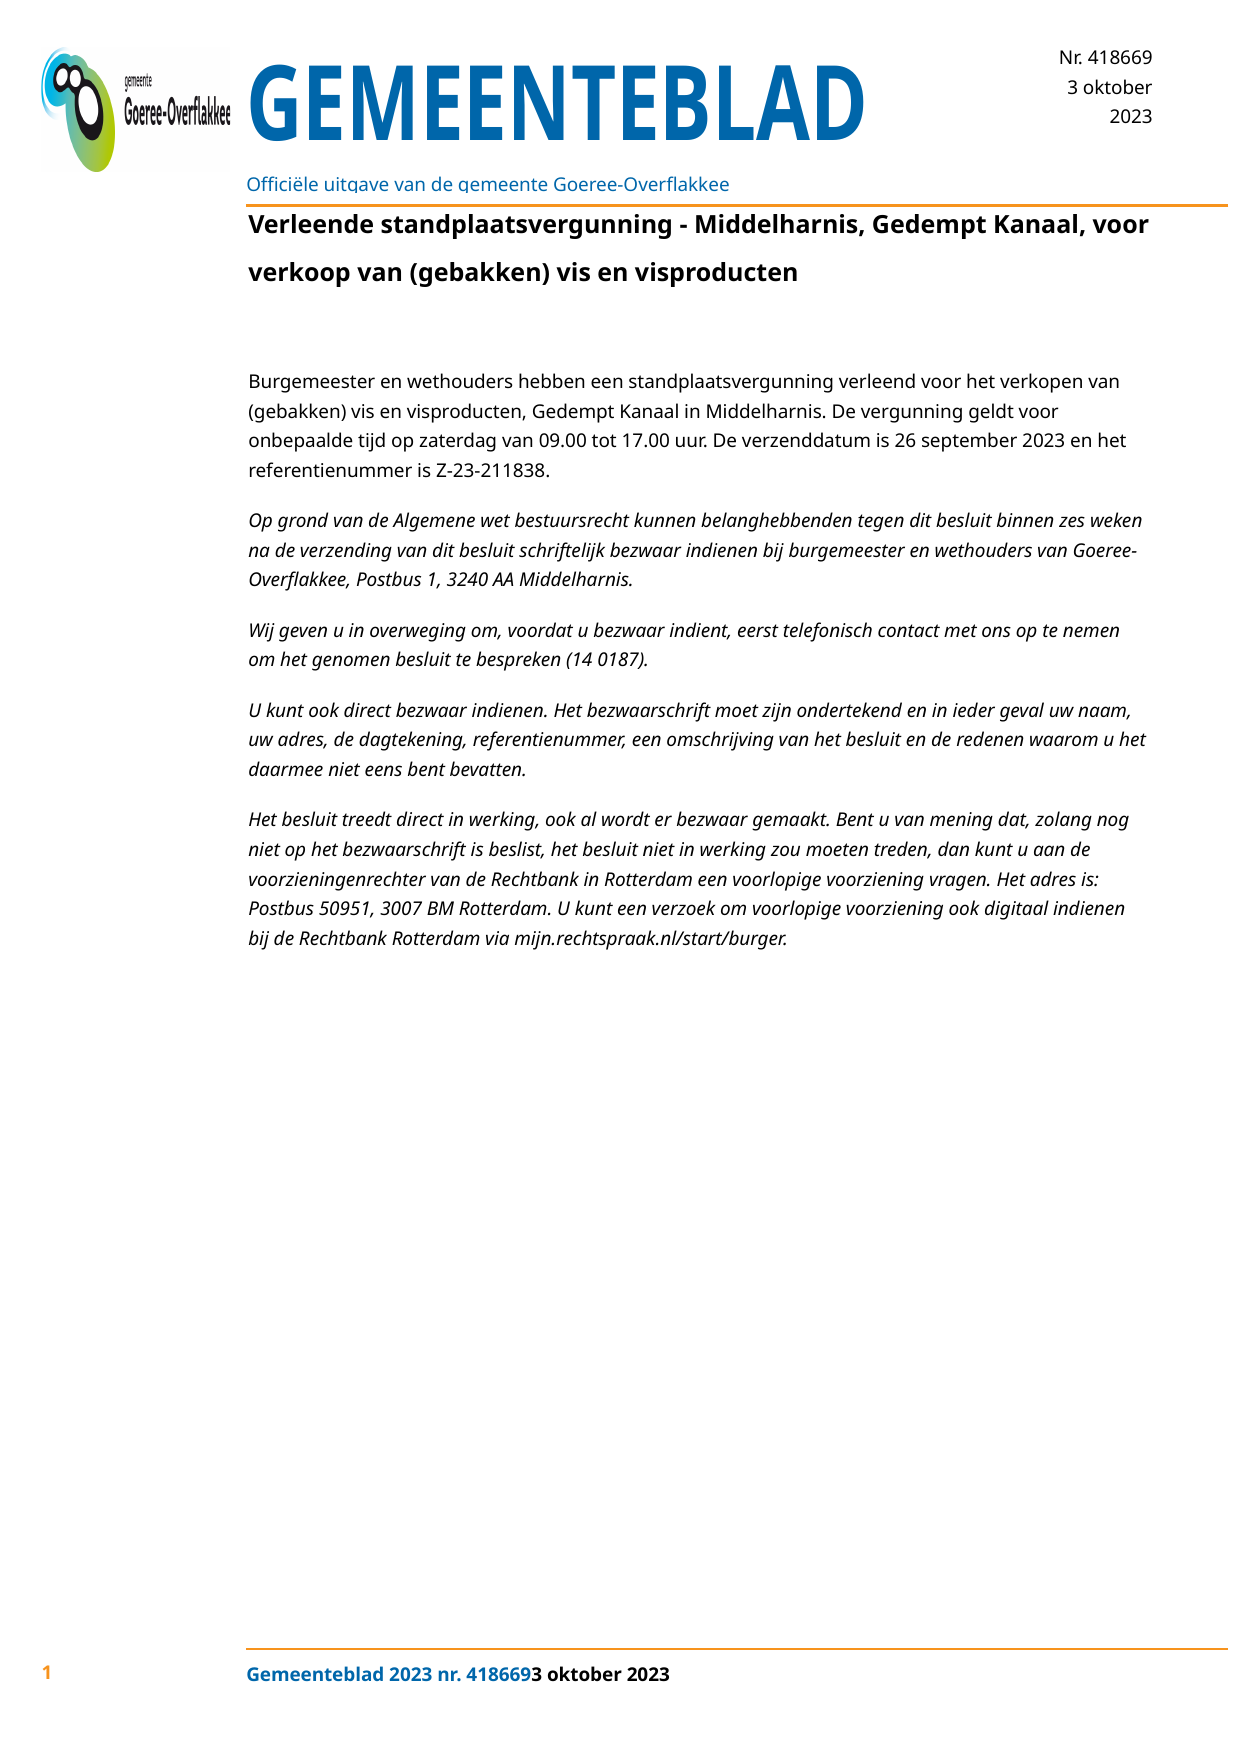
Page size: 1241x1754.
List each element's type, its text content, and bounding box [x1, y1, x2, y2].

text Verleende standplaatsvergunning - Middelharnis, Gedempt Kanaal, voor verkoop van (gebakken) vis en visproducten [248, 207, 1152, 288]
text Burgemeester en wethouders hebben een standplaatsvergunning verleend voor het verkopen van (gebakken) vis en visproducten, Gedempt Kanaal in Middelharnis. De vergunning geldt voor onbepaalde tijd op zaterdag van 09.00 tot 17.00 uur. De verzenddatum is 26 september 2023 en het referentienummer is Z-23-211838. [248, 368, 1152, 483]
text Op grond van de Algemene wet bestuursrecht kunnen belanghebbenden tegen dit besluit binnen zes weken na de verzending van dit besluit schriftelijk bezwaar indienen bij burgemeester en wethouders van Goeree-Overflakkee, Postbus 1, 3240 AA Middelharnis. [248, 507, 1152, 592]
text Wij geven u in overweging om, voordat u bezwaar indient, eerst telefonisch contact met ons op te nemen om het genomen besluit te bespreken (14 0187). [248, 617, 1152, 672]
text Het besluit treedt direct in werking, ook al wordt er bezwaar gemaakt. Bent u van mening dat, zolang nog niet op het bezwaarschrift is beslist, het besluit niet in werking zou moeten treden, dan kunt u aan de voorzieningenrechter van de Rechtbank in Rotterdam een voorlopige voorziening vragen. Het adres is: Postbus 50951, 3007 BM Rotterdam. U kunt een verzoek om voorlopige voorziening ook digitaal indienen bij de Rechtbank Rotterdam via mijn.rechtspraak.nl/start/burger. [248, 807, 1152, 951]
picture [41, 47, 231, 172]
text U kunt ook direct bezwaar indienen. Het bezwaarschrift moet zijn ondertekend en in ieder geval uw naam, uw adres, de dagtekening, referentienummer, een omschrijving van het besluit en de redenen waarom u het daarmee niet eens bent bevatten. [248, 697, 1152, 782]
